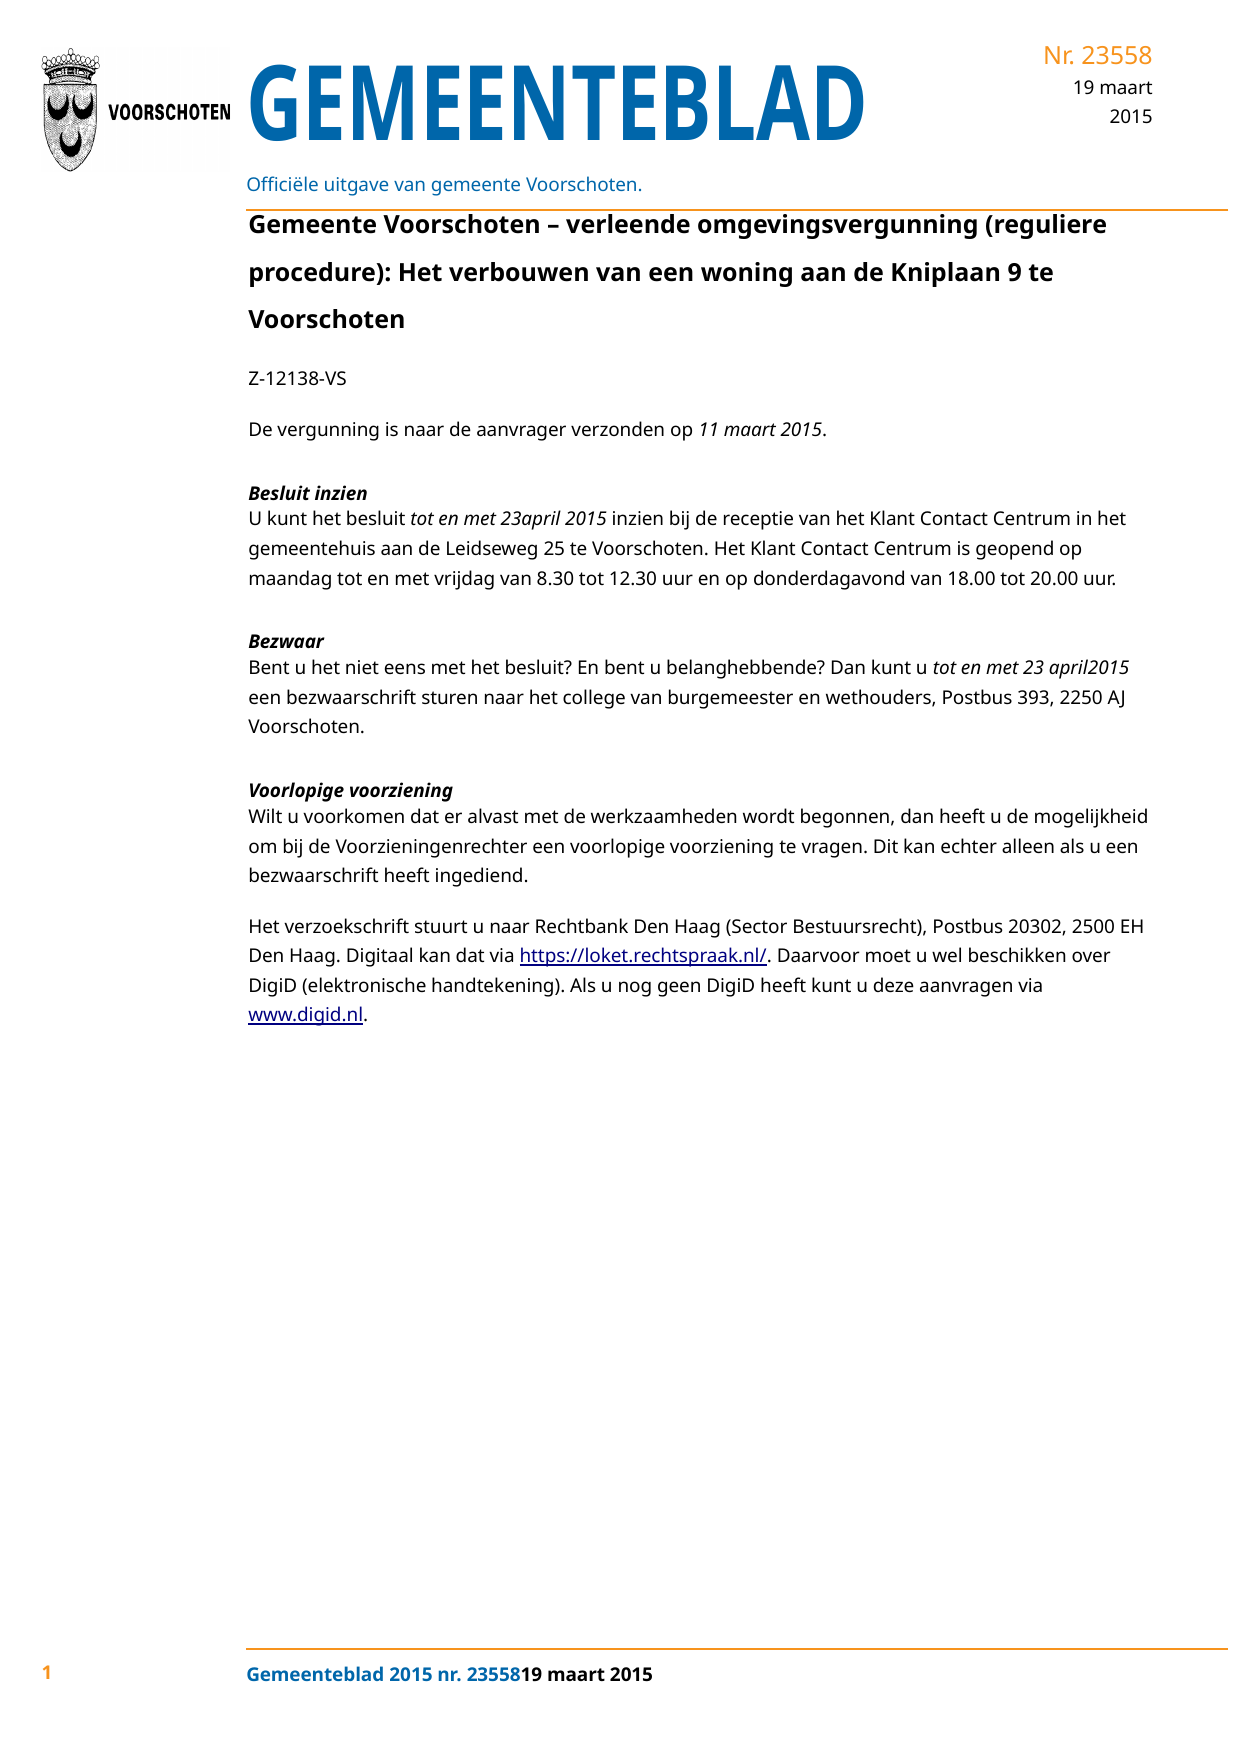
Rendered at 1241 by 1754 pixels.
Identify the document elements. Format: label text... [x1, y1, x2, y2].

text Bezwaar [248, 629, 1152, 654]
text U kunt het besluit tot en met 23april 2015 inzien bij de receptie van het Klant Contact Centrum in het gemeentehuis aan de Leidseweg 25 te Voorschoten. Het Klant Contact Centrum is geopend op maandag tot en met vrijdag van 8.30 tot 12.30 uur en op donderdagavond van 18.00 tot 20.00 uur. [248, 506, 1152, 591]
text Gemeente Voorschoten – verleende omgevingsvergunning (reguliere procedure): Het verbouwen van een woning aan de Kniplaan 9 te Voorschoten [248, 211, 1152, 336]
text De vergunning is naar de aanvrager verzonden op 11 maart 2015. [248, 416, 1152, 442]
picture [41, 47, 231, 172]
text Wilt u voorkomen dat er alvast met de werkzaamheden wordt begonnen, dan heeft u de mogelijkheid om bij de Voorzieningenrechter een voorlopige voorziening te vragen. Dit kan echter alleen als u een bezwaarschrift heeft ingediend. [248, 803, 1152, 888]
text Bent u het niet eens met het besluit? En bent u belanghebbende? Dan kunt u tot en met 23 april2015 een bezwaarschrift sturen naar het college van burgemeester en wethouders, Postbus 393, 2250 AJ Voorschoten. [248, 654, 1152, 739]
text Besluit inzien [248, 480, 1152, 506]
text Voorlopige voorziening [248, 778, 1152, 803]
text Het verzoekschrift stuurt u naar Rechtbank Den Haag (Sector Bestuursrecht), Postbus 20302, 2500 EH Den Haag. Digitaal kan dat via https://loket.rechtspraak.nl/. Daarvoor moet u wel beschikken over DigiD (elektronische handtekening). Als u nog geen DigiD heeft kunt u deze aanvragen via www.digid.nl. [248, 913, 1152, 1027]
text Z-12138-VS [248, 366, 1152, 391]
